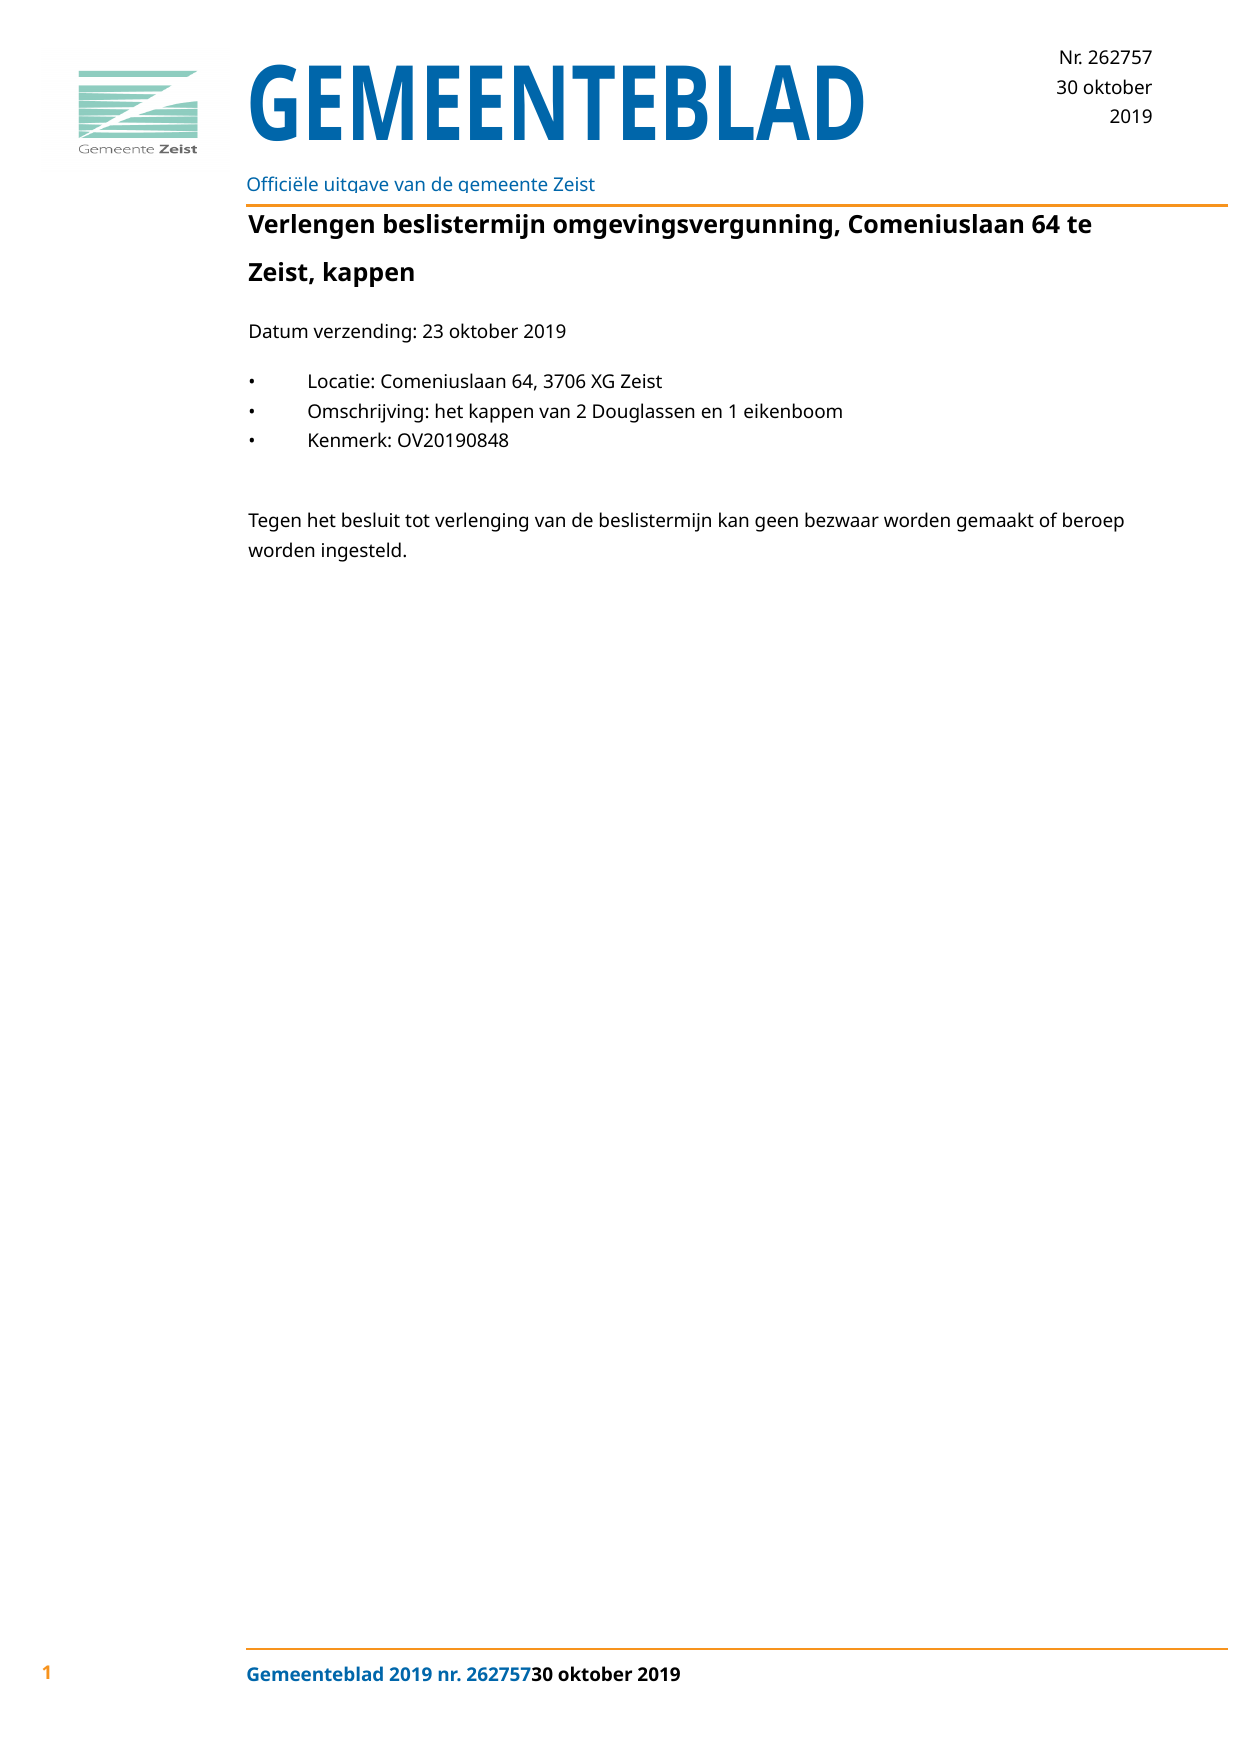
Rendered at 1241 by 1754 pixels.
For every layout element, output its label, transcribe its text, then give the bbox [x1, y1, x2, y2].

text Tegen het besluit tot verlenging van de beslistermijn kan geen bezwaar worden gemaakt of beroep worden ingesteld. [248, 507, 1152, 563]
text Verlengen beslistermijn omgevingsvergunning, Comeniuslaan 64 te Zeist, kappen [248, 207, 1152, 288]
list Kenmerk: OV20190848 [248, 427, 1152, 453]
list Omschrijving: het kappen van 2 Douglassen en 1 eikenboom [248, 398, 1152, 424]
text Datum verzending: 23 oktober 2019 [248, 318, 1152, 344]
picture [41, 47, 231, 172]
list Locatie: Comeniuslaan 64, 3706 XG Zeist [248, 368, 1152, 394]
